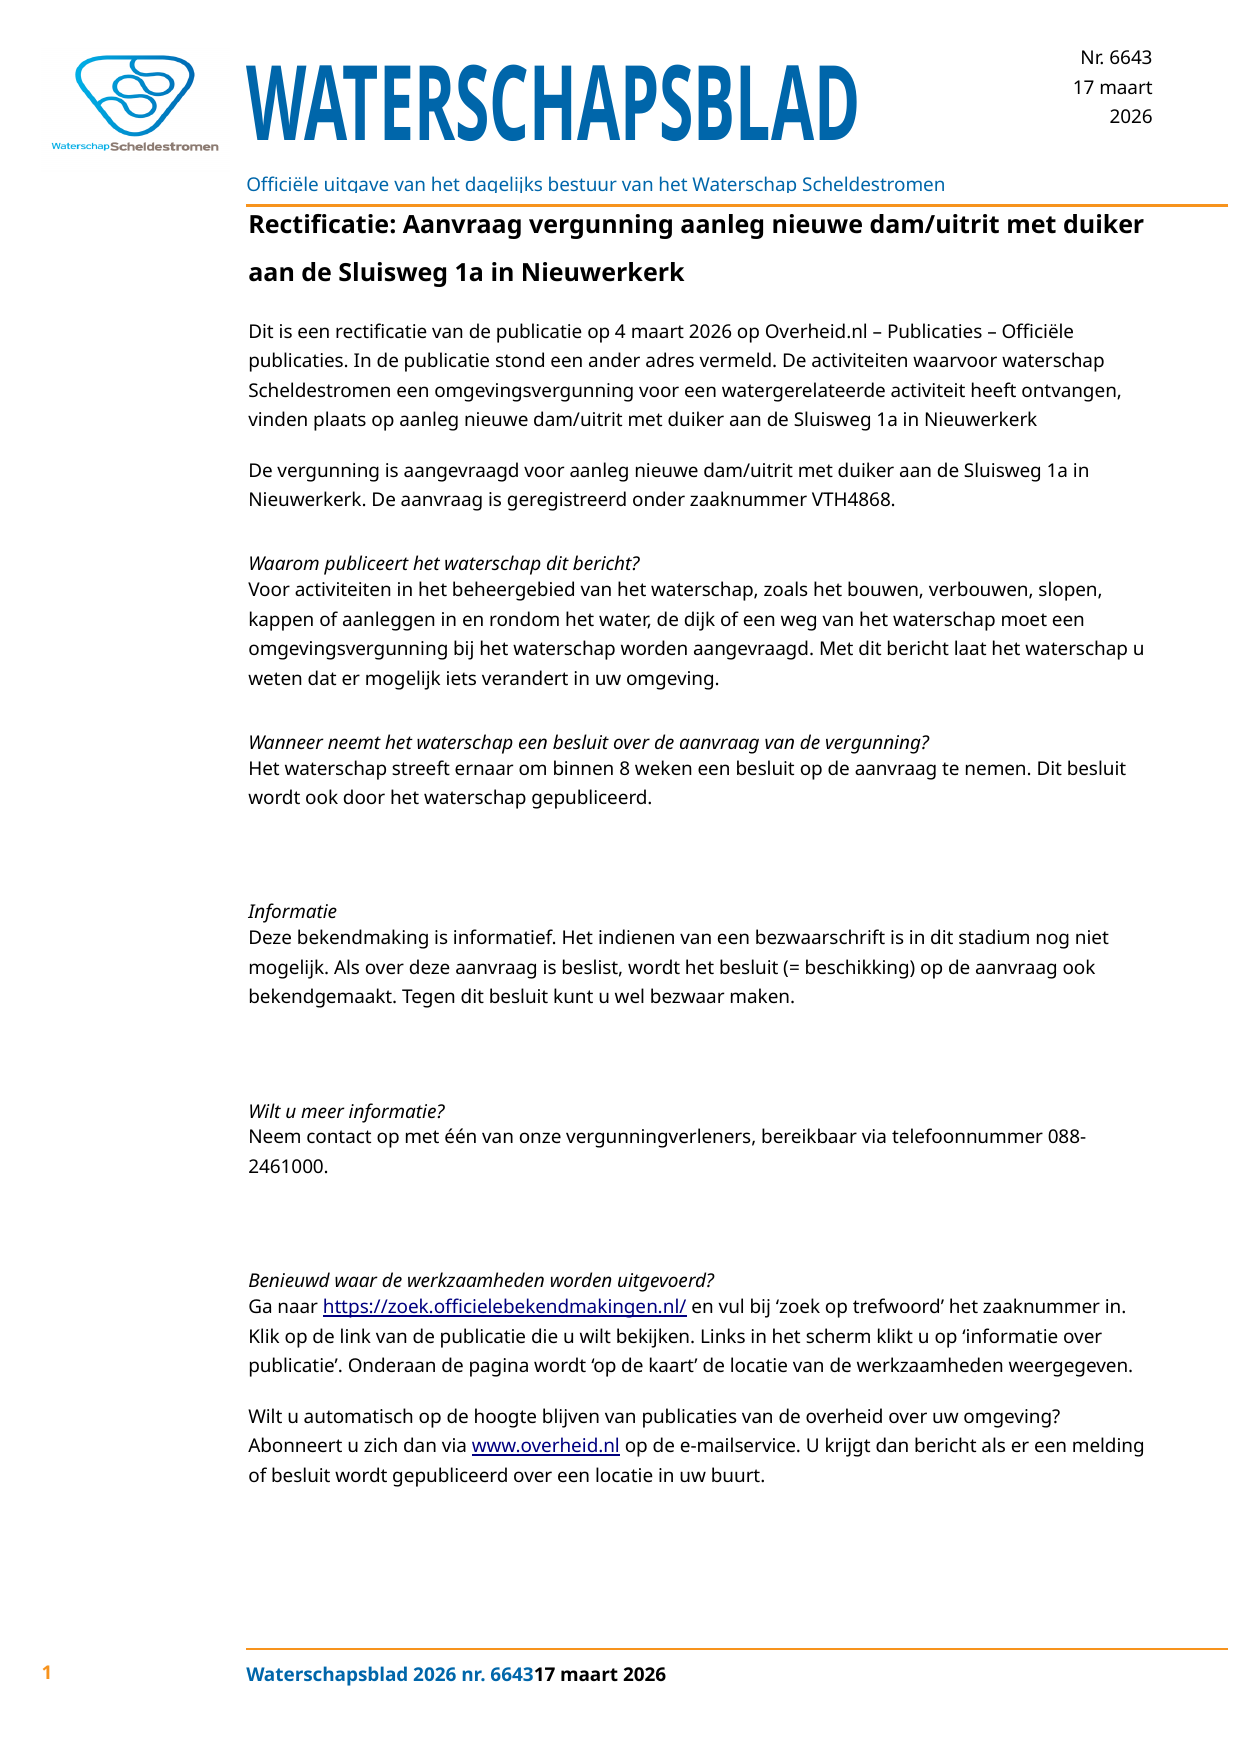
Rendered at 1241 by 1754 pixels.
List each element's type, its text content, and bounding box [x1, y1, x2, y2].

text Voor activiteiten in het beheergebied van het waterschap, zoals het bouwen, verbouwen, slopen, kappen of aanleggen in en rondom het water, de dijk of een weg van het waterschap moet een omgevingsvergunning bij het waterschap worden aangevraagd. Met dit bericht laat het waterschap u weten dat er mogelijk iets verandert in uw omgeving. [248, 576, 1152, 691]
text Wilt u automatisch op de hoogte blijven van publicaties van de overheid over uw omgeving? Abonneert u zich dan via www.overheid.nl op de e-mailservice. U krijgt dan bericht als er een melding of besluit wordt gepubliceerd over een locatie in uw buurt. [248, 1403, 1152, 1488]
text Rectificatie: Aanvraag vergunning aanleg nieuwe dam/uitrit met duiker aan de Sluisweg 1a in Nieuwerkerk [248, 207, 1152, 288]
text Wilt u meer informatie? [248, 1098, 1152, 1124]
text Dit is een rectificatie van de publicatie op 4 maart 2026 op Overheid.nl – Publicaties – Officiële publicaties. In de publicatie stond een ander adres vermeld. De activiteiten waarvoor waterschap Scheldestromen een omgevingsvergunning voor een watergerelateerde activiteit heeft ontvangen, vinden plaats op aanleg nieuwe dam/uitrit met duiker aan de Sluisweg 1a in Nieuwerkerk [248, 318, 1152, 432]
picture [41, 47, 231, 172]
text Het waterschap streeft ernaar om binnen 8 weken een besluit op de aanvraag te nemen. Dit besluit wordt ook door het waterschap gepubliceerd. [248, 755, 1152, 810]
text Neem contact op met één van onze vergunningverleners, bereikbaar via telefoonnummer 088-2461000. [248, 1124, 1152, 1179]
text Waarom publiceert het waterschap dit bericht? [248, 551, 1152, 576]
text De vergunning is aangevraagd voor aanleg nieuwe dam/uitrit met duiker aan de Sluisweg 1a in Nieuwerkerk. De aanvraag is geregistreerd onder zaaknummer VTH4868. [248, 457, 1152, 512]
text Ga naar https://zoek.officielebekendmakingen.nl/ en vul bij ‘zoek op trefwoord’ het zaaknummer in. Klik op de link van de publicatie die u wilt bekijken. Links in het scherm klikt u op ‘informatie over publicatie’. Onderaan de pagina wordt ‘op de kaart’ de locatie van de werkzaamheden weergegeven. [248, 1293, 1152, 1378]
text Benieuwd waar de werkzaamheden worden uitgevoerd? [248, 1268, 1152, 1293]
text Informatie [248, 899, 1152, 924]
text Deze bekendmaking is informatief. Het indienen van een bezwaarschrift is in dit stadium nog niet mogelijk. Als over deze aanvraag is beslist, wordt het besluit (= beschikking) op de aanvraag ook bekendgemaakt. Tegen dit besluit kunt u wel bezwaar maken. [248, 924, 1152, 1009]
text Wanneer neemt het waterschap een besluit over de aanvraag van de vergunning? [248, 729, 1152, 755]
